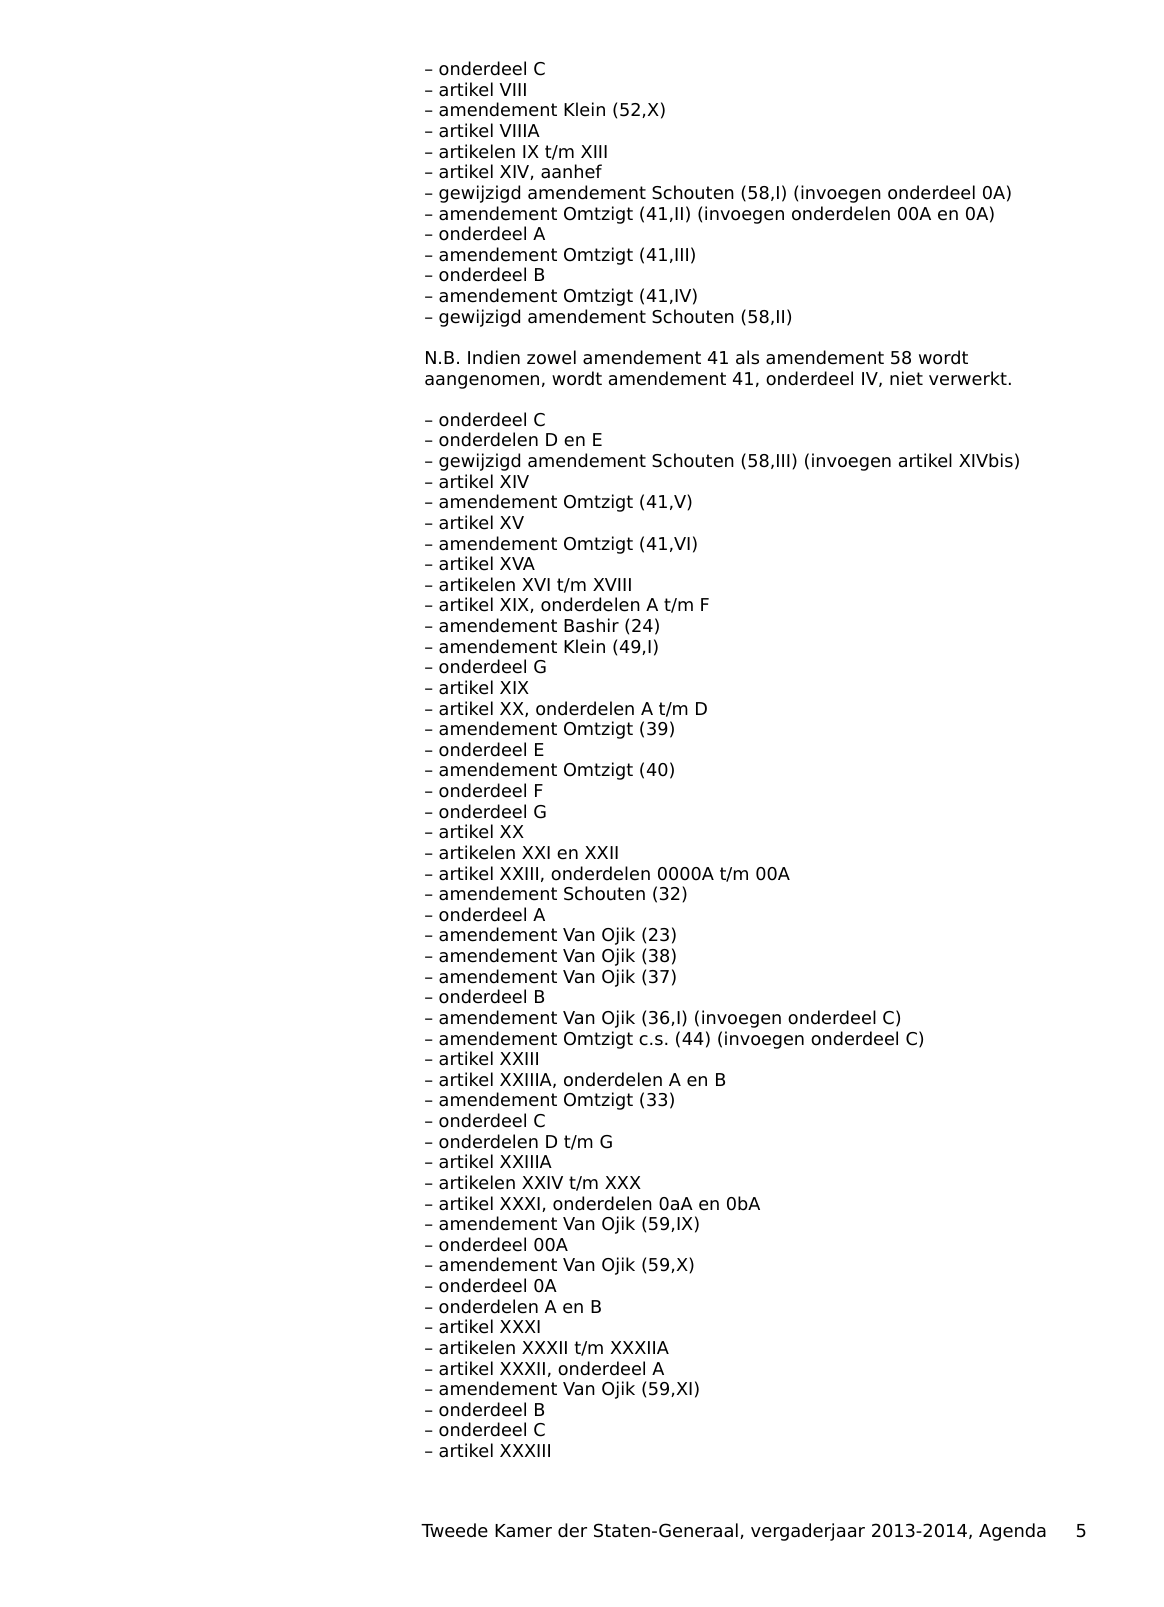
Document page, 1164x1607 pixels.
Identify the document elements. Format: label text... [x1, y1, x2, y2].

table_cell [401, 864, 418, 884]
table_cell [77, 822, 401, 843]
table_cell [77, 802, 401, 822]
table_cell [77, 100, 401, 121]
table_cell – artikel XIV [418, 472, 1087, 492]
table_cell – artikel XX [418, 822, 1087, 843]
table_cell [77, 740, 401, 760]
table_cell [401, 1297, 418, 1317]
table_cell [418, 389, 1087, 410]
table_cell [77, 864, 401, 884]
table_cell [401, 719, 418, 740]
table_cell [77, 1049, 401, 1070]
table_cell – onderdeel A [418, 905, 1087, 925]
table_cell – amendement Van Ojik (38) [418, 946, 1087, 967]
table_cell – onderdeel C [418, 1111, 1087, 1132]
table_cell [77, 554, 401, 575]
table_cell – artikel XV [418, 513, 1087, 533]
table_cell [401, 781, 418, 802]
table_cell [401, 987, 418, 1008]
table_cell [401, 307, 418, 327]
table_cell [77, 245, 401, 265]
table_cell – gewijzigd amendement Schouten (58,III) (invoegen artikel XIVbis) [418, 451, 1087, 472]
table_cell [77, 430, 401, 451]
table_cell [401, 80, 418, 100]
table_cell – amendement Van Ojik (59,XI) [418, 1379, 1087, 1400]
table_cell [77, 1441, 401, 1462]
table_cell [401, 327, 418, 348]
table_cell – artikelen XXI en XXII [418, 843, 1087, 863]
table_cell – artikel XXIII, onderdelen 0000A t/m 00A [418, 864, 1087, 884]
table_cell – onderdeel C [418, 410, 1087, 430]
table_cell [401, 699, 418, 719]
table_cell [77, 265, 401, 286]
table_cell [401, 513, 418, 533]
table_cell [401, 967, 418, 987]
table_cell [77, 204, 401, 224]
table_cell – amendement Van Ojik (59,X) [418, 1255, 1087, 1276]
table_cell [77, 699, 401, 719]
table_cell [401, 1111, 418, 1132]
table_cell [401, 1132, 418, 1152]
table_cell – amendement Omtzigt (39) [418, 719, 1087, 740]
table_cell – amendement Omtzigt (41,III) [418, 245, 1087, 265]
table_cell [77, 719, 401, 740]
table_cell [401, 59, 418, 80]
table_cell [401, 121, 418, 142]
table_cell – amendement Klein (52,X) [418, 100, 1087, 121]
table_cell [401, 1420, 418, 1441]
table_cell – onderdelen D t/m G [418, 1132, 1087, 1152]
table_cell [77, 162, 401, 183]
table_cell [77, 843, 401, 863]
table_cell [401, 925, 418, 946]
table_cell – artikelen XVI t/m XVIII [418, 575, 1087, 595]
table_cell – artikelen XXXII t/m XXXIIA [418, 1338, 1087, 1358]
table_cell [401, 1276, 418, 1297]
table_cell [77, 348, 401, 389]
table_cell – amendement Omtzigt (40) [418, 760, 1087, 781]
table_cell – amendement Bashir (24) [418, 616, 1087, 637]
table_cell [401, 472, 418, 492]
table_cell [401, 1152, 418, 1173]
table_cell [77, 905, 401, 925]
table_cell [77, 781, 401, 802]
table_cell – amendement Omtzigt (41,II) (invoegen onderdelen 00A en 0A) [418, 204, 1087, 224]
table_cell [401, 575, 418, 595]
table_cell [77, 451, 401, 472]
table_cell – artikel XVA [418, 554, 1087, 575]
table_cell – onderdelen A en B [418, 1297, 1087, 1317]
table_cell – onderdeel B [418, 1400, 1087, 1420]
table_cell [77, 616, 401, 637]
table_cell [401, 822, 418, 843]
table_cell [401, 1400, 418, 1420]
table_cell – artikel VIII [418, 80, 1087, 100]
table_cell [77, 967, 401, 987]
table_cell – artikel XXIIIA [418, 1152, 1087, 1173]
table_cell [401, 946, 418, 967]
table_cell [77, 389, 401, 410]
table_cell [77, 121, 401, 142]
table_cell [401, 1173, 418, 1193]
table_cell [77, 1111, 401, 1132]
table_cell [77, 183, 401, 203]
table_cell [401, 1008, 418, 1028]
table_cell [401, 740, 418, 760]
table_cell [77, 1420, 401, 1441]
table_cell [401, 1255, 418, 1276]
table_cell – onderdeel C [418, 1420, 1087, 1441]
table_cell – amendement Van Ojik (23) [418, 925, 1087, 946]
table_cell [77, 1297, 401, 1317]
table_cell – onderdeel E [418, 740, 1087, 760]
table_cell – artikel XXXIII [418, 1441, 1087, 1462]
table_cell [401, 1029, 418, 1049]
table_cell [401, 286, 418, 307]
table_cell – gewijzigd amendement Schouten (58,I) (invoegen onderdeel 0A) [418, 183, 1087, 203]
table_cell – artikel XXXI [418, 1317, 1087, 1338]
table_cell [401, 534, 418, 554]
table_cell [77, 1008, 401, 1028]
table_cell [401, 1359, 418, 1379]
table_cell [401, 595, 418, 616]
table_cell – onderdeel B [418, 265, 1087, 286]
table_cell [401, 389, 418, 410]
table_cell – artikel XIX, onderdelen A t/m F [418, 595, 1087, 616]
table_cell [77, 1338, 401, 1358]
table_cell [401, 1338, 418, 1358]
table_cell [77, 1194, 401, 1214]
table_cell [77, 1379, 401, 1400]
table_cell – onderdeel 0A [418, 1276, 1087, 1297]
table_cell [401, 802, 418, 822]
table_cell – amendement Omtzigt (33) [418, 1090, 1087, 1111]
table_cell [77, 657, 401, 678]
table_cell – artikel XXIII [418, 1049, 1087, 1070]
table_cell – onderdeel G [418, 657, 1087, 678]
table_cell [401, 142, 418, 162]
table_cell [77, 1070, 401, 1090]
table_cell [401, 410, 418, 430]
table_cell – amendement Schouten (32) [418, 884, 1087, 905]
table_cell [401, 492, 418, 513]
table_cell [418, 327, 1087, 348]
table_cell – amendement Omtzigt c.s. (44) (invoegen onderdeel C) [418, 1029, 1087, 1049]
table_cell – artikel XXXI, onderdelen 0aA en 0bA [418, 1194, 1087, 1214]
table_cell [77, 492, 401, 513]
table_cell – artikel XXXII, onderdeel A [418, 1359, 1087, 1379]
table_cell [401, 348, 418, 389]
table_cell – amendement Omtzigt (41,IV) [418, 286, 1087, 307]
table_cell – onderdeel F [418, 781, 1087, 802]
table_cell [401, 1441, 418, 1462]
table_cell [77, 1255, 401, 1276]
table_cell [77, 513, 401, 533]
table_cell [401, 204, 418, 224]
table_cell – amendement Van Ojik (37) [418, 967, 1087, 987]
table_cell [401, 554, 418, 575]
table_cell [77, 760, 401, 781]
table_cell – artikel XIX [418, 678, 1087, 698]
table_cell [401, 616, 418, 637]
table_cell [401, 183, 418, 203]
table_cell [77, 1235, 401, 1255]
table_cell [401, 1379, 418, 1400]
table_cell [77, 286, 401, 307]
table_cell – artikel XXIIIA, onderdelen A en B [418, 1070, 1087, 1090]
table_cell [77, 678, 401, 698]
table_cell [77, 1400, 401, 1420]
table_cell – amendement Klein (49,I) [418, 637, 1087, 657]
table_cell [401, 162, 418, 183]
table_cell [77, 1152, 401, 1173]
table_cell [401, 451, 418, 472]
table_cell – amendement Omtzigt (41,VI) [418, 534, 1087, 554]
table_cell [401, 430, 418, 451]
table_cell – artikel VIIIA [418, 121, 1087, 142]
table_cell [401, 678, 418, 698]
table_cell [77, 1029, 401, 1049]
table_cell – onderdeel G [418, 802, 1087, 822]
table_cell [401, 1317, 418, 1338]
table_cell [77, 534, 401, 554]
table_cell [401, 905, 418, 925]
table_cell [77, 142, 401, 162]
table_cell – onderdelen D en E [418, 430, 1087, 451]
table_cell [77, 884, 401, 905]
table_cell [77, 925, 401, 946]
table_cell [401, 657, 418, 678]
table_cell [401, 1235, 418, 1255]
table_cell [77, 224, 401, 245]
table_cell [401, 1070, 418, 1090]
table_cell [77, 80, 401, 100]
table_cell [77, 575, 401, 595]
table_cell [77, 1359, 401, 1379]
table_cell [401, 1090, 418, 1111]
table_cell – onderdeel A [418, 224, 1087, 245]
table_cell – amendement Omtzigt (41,V) [418, 492, 1087, 513]
table_cell – artikel XIV, aanhef [418, 162, 1087, 183]
table_cell [401, 1194, 418, 1214]
table_cell [401, 245, 418, 265]
table_cell – amendement Van Ojik (36,I) (invoegen onderdeel C) [418, 1008, 1087, 1028]
table_cell [77, 59, 401, 80]
table_cell [77, 595, 401, 616]
table_cell – gewijzigd amendement Schouten (58,II) [418, 307, 1087, 327]
table_cell [401, 224, 418, 245]
table_cell [77, 1276, 401, 1297]
table_cell [77, 1090, 401, 1111]
table_cell – amendement Van Ojik (59,IX) [418, 1214, 1087, 1235]
table_cell [401, 1049, 418, 1070]
table_cell [401, 1214, 418, 1235]
table_cell [77, 327, 401, 348]
table_cell N.B. Indien zowel amendement 41 als amendement 58 wordt aangenomen, wordt amendement 41, onderdeel IV, niet verwerkt. [418, 348, 1087, 389]
table_cell [77, 987, 401, 1008]
table_cell – onderdeel C [418, 59, 1087, 80]
table_cell [77, 472, 401, 492]
table_cell [77, 637, 401, 657]
table_cell [77, 1132, 401, 1152]
table_cell [401, 884, 418, 905]
table_cell [401, 637, 418, 657]
table_cell [401, 843, 418, 863]
table_cell – artikelen IX t/m XIII [418, 142, 1087, 162]
table_cell [401, 265, 418, 286]
table_cell [77, 1317, 401, 1338]
table_cell – onderdeel 00A [418, 1235, 1087, 1255]
table_cell [77, 946, 401, 967]
table_cell [77, 410, 401, 430]
table_cell – artikel XX, onderdelen A t/m D [418, 699, 1087, 719]
table_cell – artikelen XXIV t/m XXX [418, 1173, 1087, 1193]
table_cell [77, 307, 401, 327]
table_cell [77, 1214, 401, 1235]
table_cell [401, 760, 418, 781]
table_cell [401, 100, 418, 121]
table_cell – onderdeel B [418, 987, 1087, 1008]
table_cell [77, 1173, 401, 1193]
